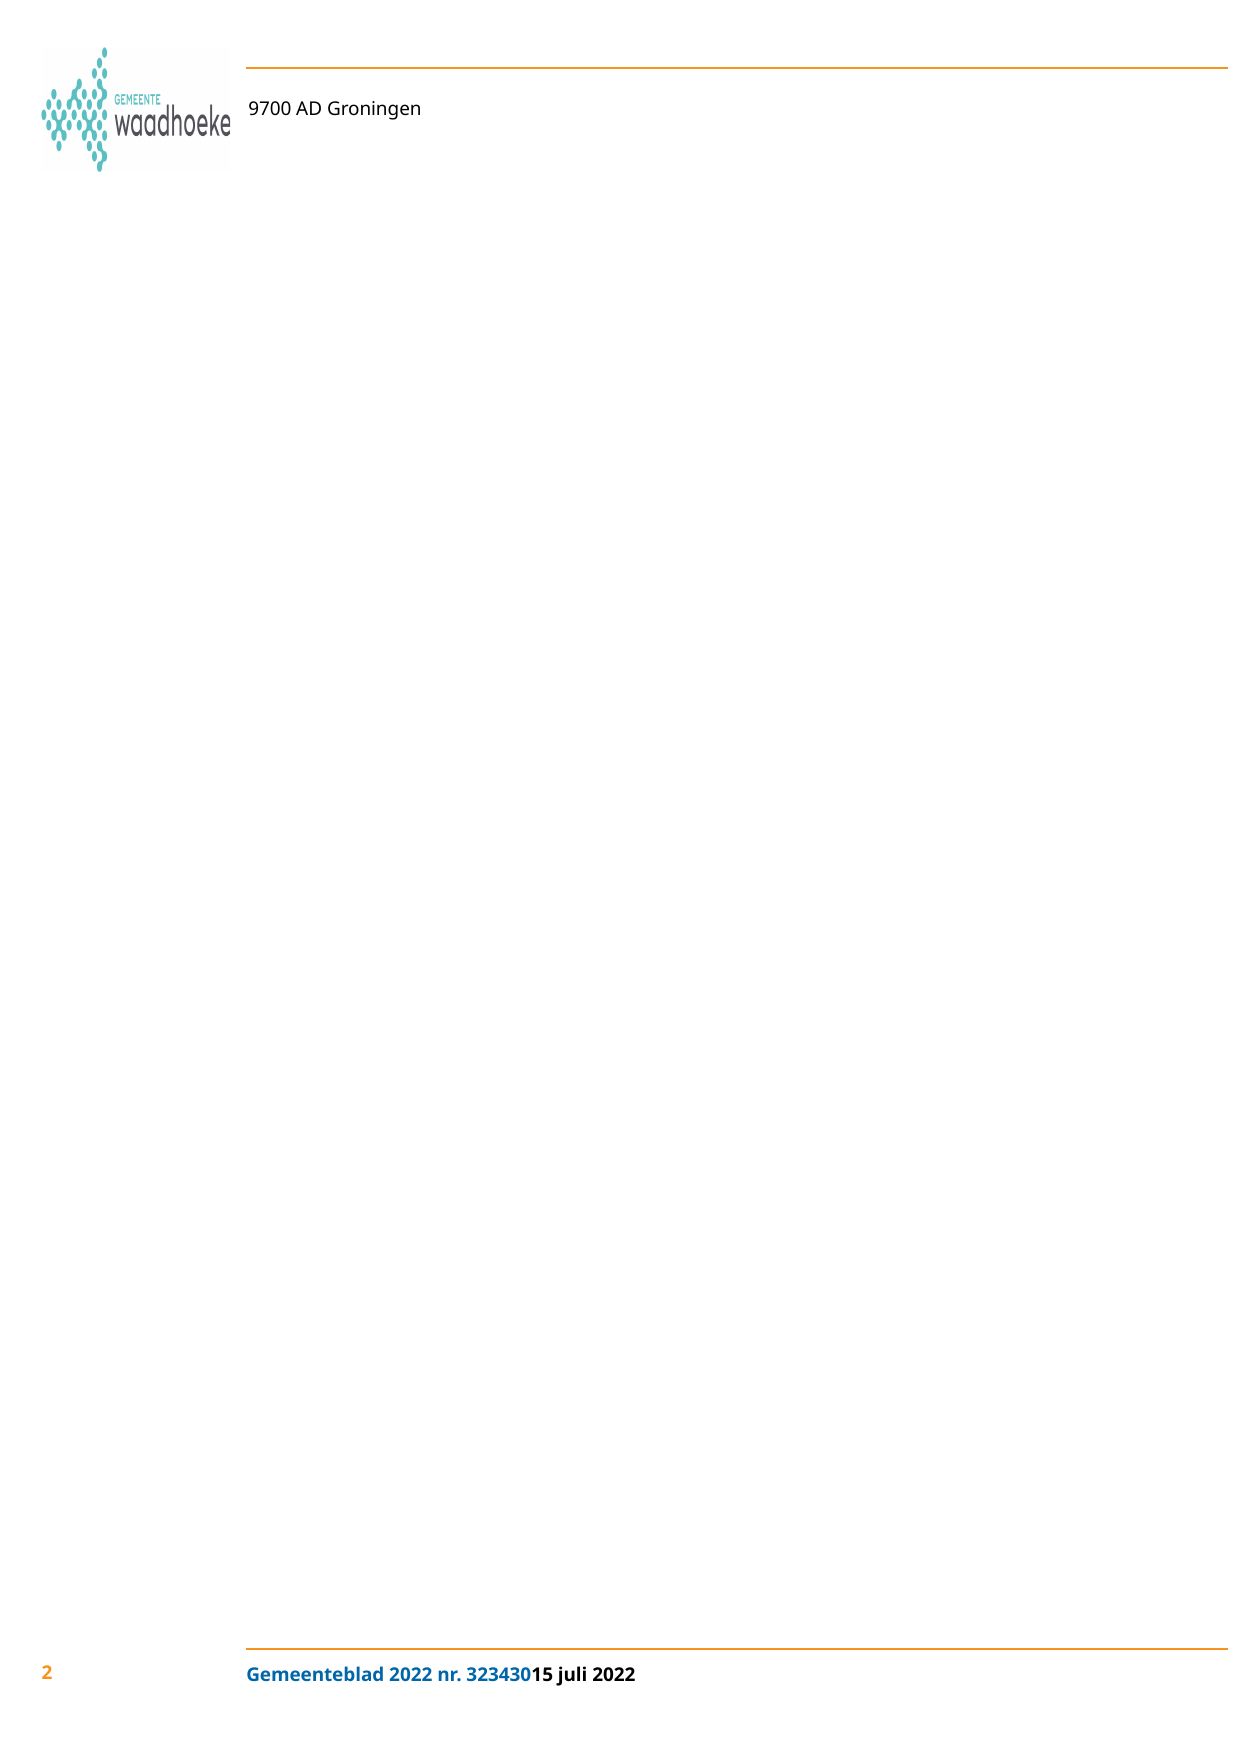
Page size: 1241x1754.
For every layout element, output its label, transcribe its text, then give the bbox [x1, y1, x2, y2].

picture [41, 47, 231, 172]
text 9700 AD Groningen [248, 95, 1152, 121]
